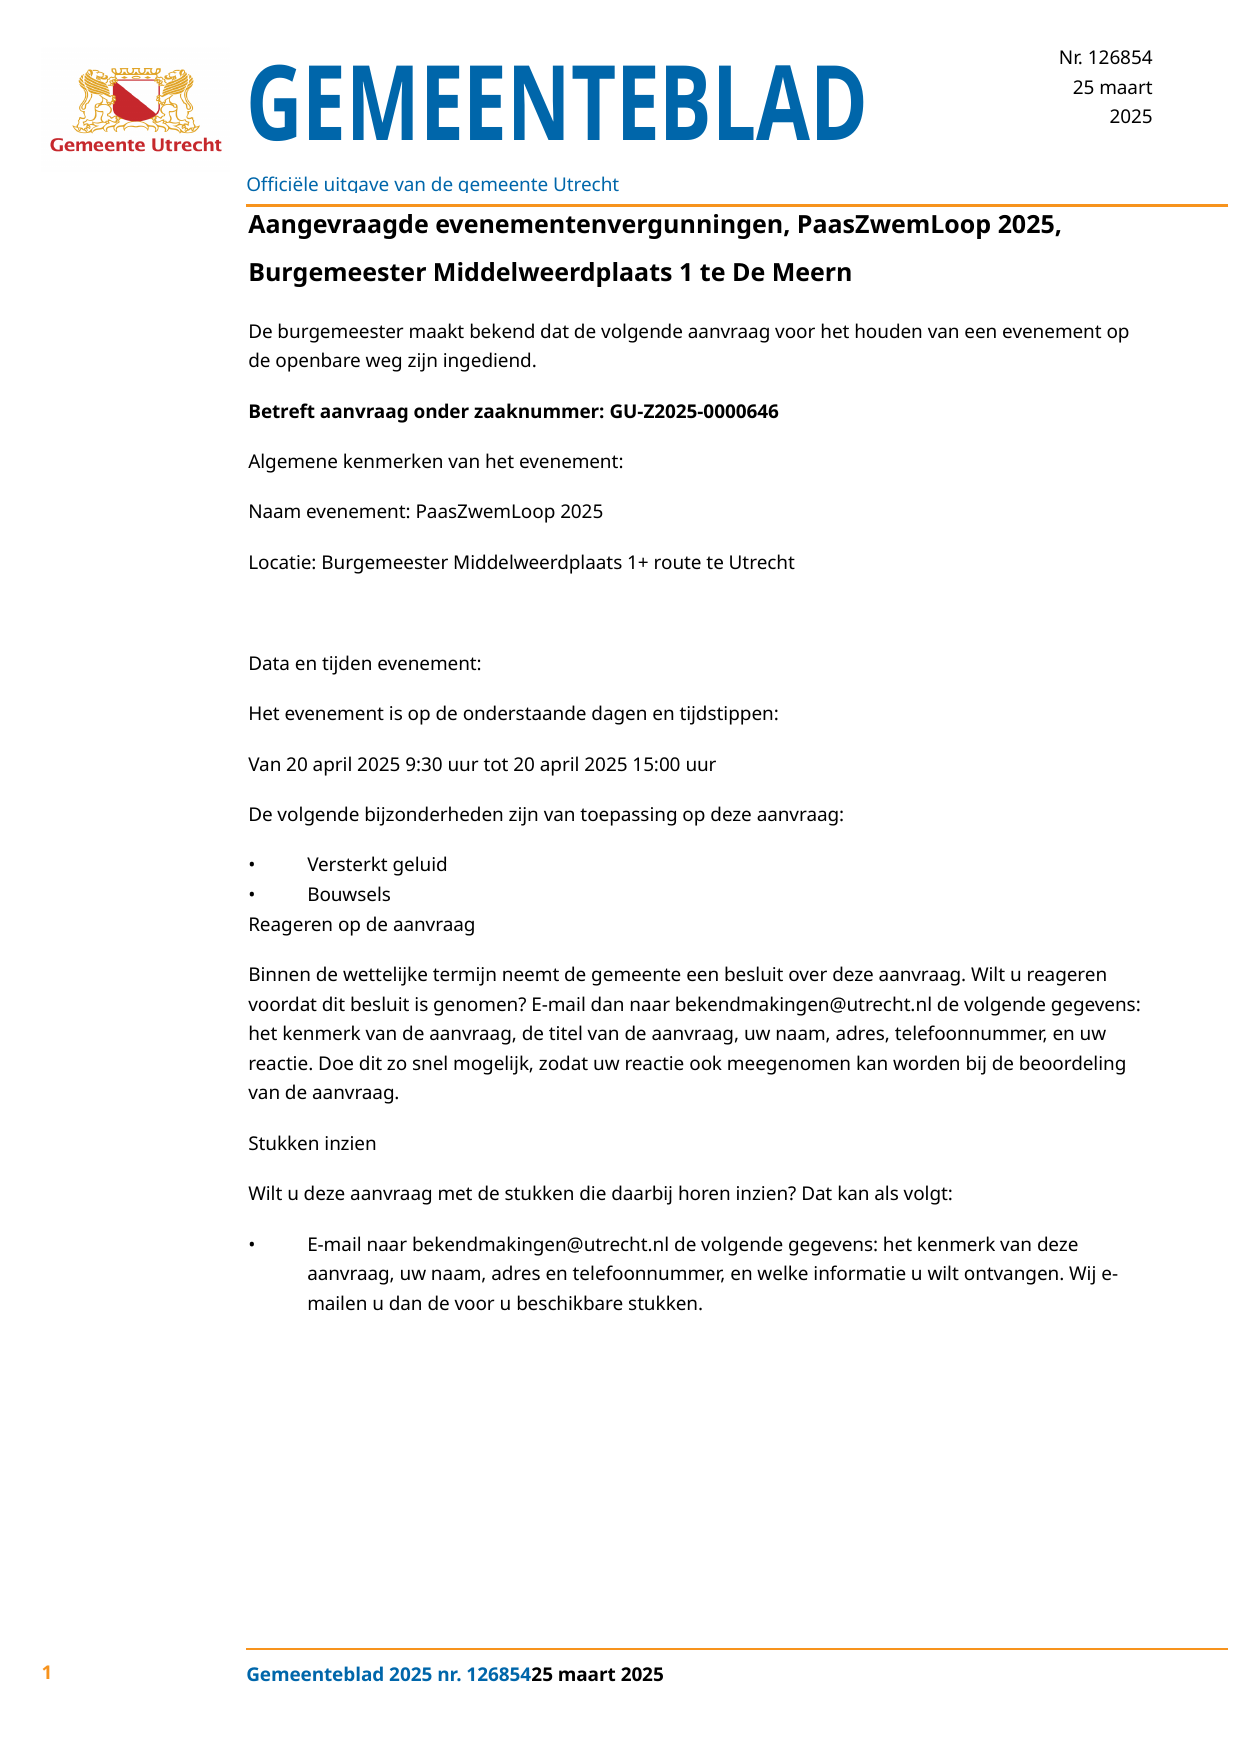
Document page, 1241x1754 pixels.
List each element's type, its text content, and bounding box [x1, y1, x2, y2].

text Algemene kenmerken van het evenement: [248, 448, 1152, 474]
text Locatie: Burgemeester Middelweerdplaats 1+ route te Utrecht [248, 549, 1152, 575]
text Wilt u deze aanvraag met de stukken die daarbij horen inzien? Dat kan als volgt: [248, 1180, 1152, 1206]
text Reageren op de aanvraag [248, 911, 1152, 937]
text Naam evenement: PaasZwemLoop 2025 [248, 499, 1152, 524]
picture [41, 47, 231, 172]
list Bouwsels [248, 881, 1152, 907]
text Betreft aanvraag onder zaaknummer: GU-Z2025-0000646 [248, 398, 1152, 424]
text Aangevraagde evenementenvergunningen, PaasZwemLoop 2025, Burgemeester Middelweerdplaats 1 te De Meern [248, 207, 1152, 288]
text De burgemeester maakt bekend dat de volgende aanvraag voor het houden van een evenement op de openbare weg zijn ingediend. [248, 318, 1152, 373]
text De volgende bijzonderheden zijn van toepassing op deze aanvraag: [248, 801, 1152, 827]
list E-mail naar bekendmakingen@utrecht.nl de volgende gegevens: het kenmerk van deze aanvraag, uw naam, adres en telefoonnummer, en welke informatie u wilt ontvangen. Wij e-mailen u dan de voor u beschikbare stukken. [248, 1231, 1152, 1316]
text Het evenement is op de onderstaande dagen en tijdstippen: [248, 700, 1152, 726]
text Data en tijden evenement: [248, 650, 1152, 676]
text Van 20 april 2025 9:30 uur tot 20 april 2025 15:00 uur [248, 751, 1152, 777]
text Stukken inzien [248, 1130, 1152, 1156]
list Versterkt geluid [248, 852, 1152, 877]
text Binnen de wettelijke termijn neemt de gemeente een besluit over deze aanvraag. Wilt u reageren voordat dit besluit is genomen? E-mail dan naar bekendmakingen@utrecht.nl de volgende gegevens: het kenmerk van de aanvraag, de titel van de aanvraag, uw naam, adres, telefoonnummer, en uw reactie. Doe dit zo snel mogelijk, zodat uw reactie ook meegenomen kan worden bij de beoordeling van de aanvraag. [248, 961, 1152, 1105]
